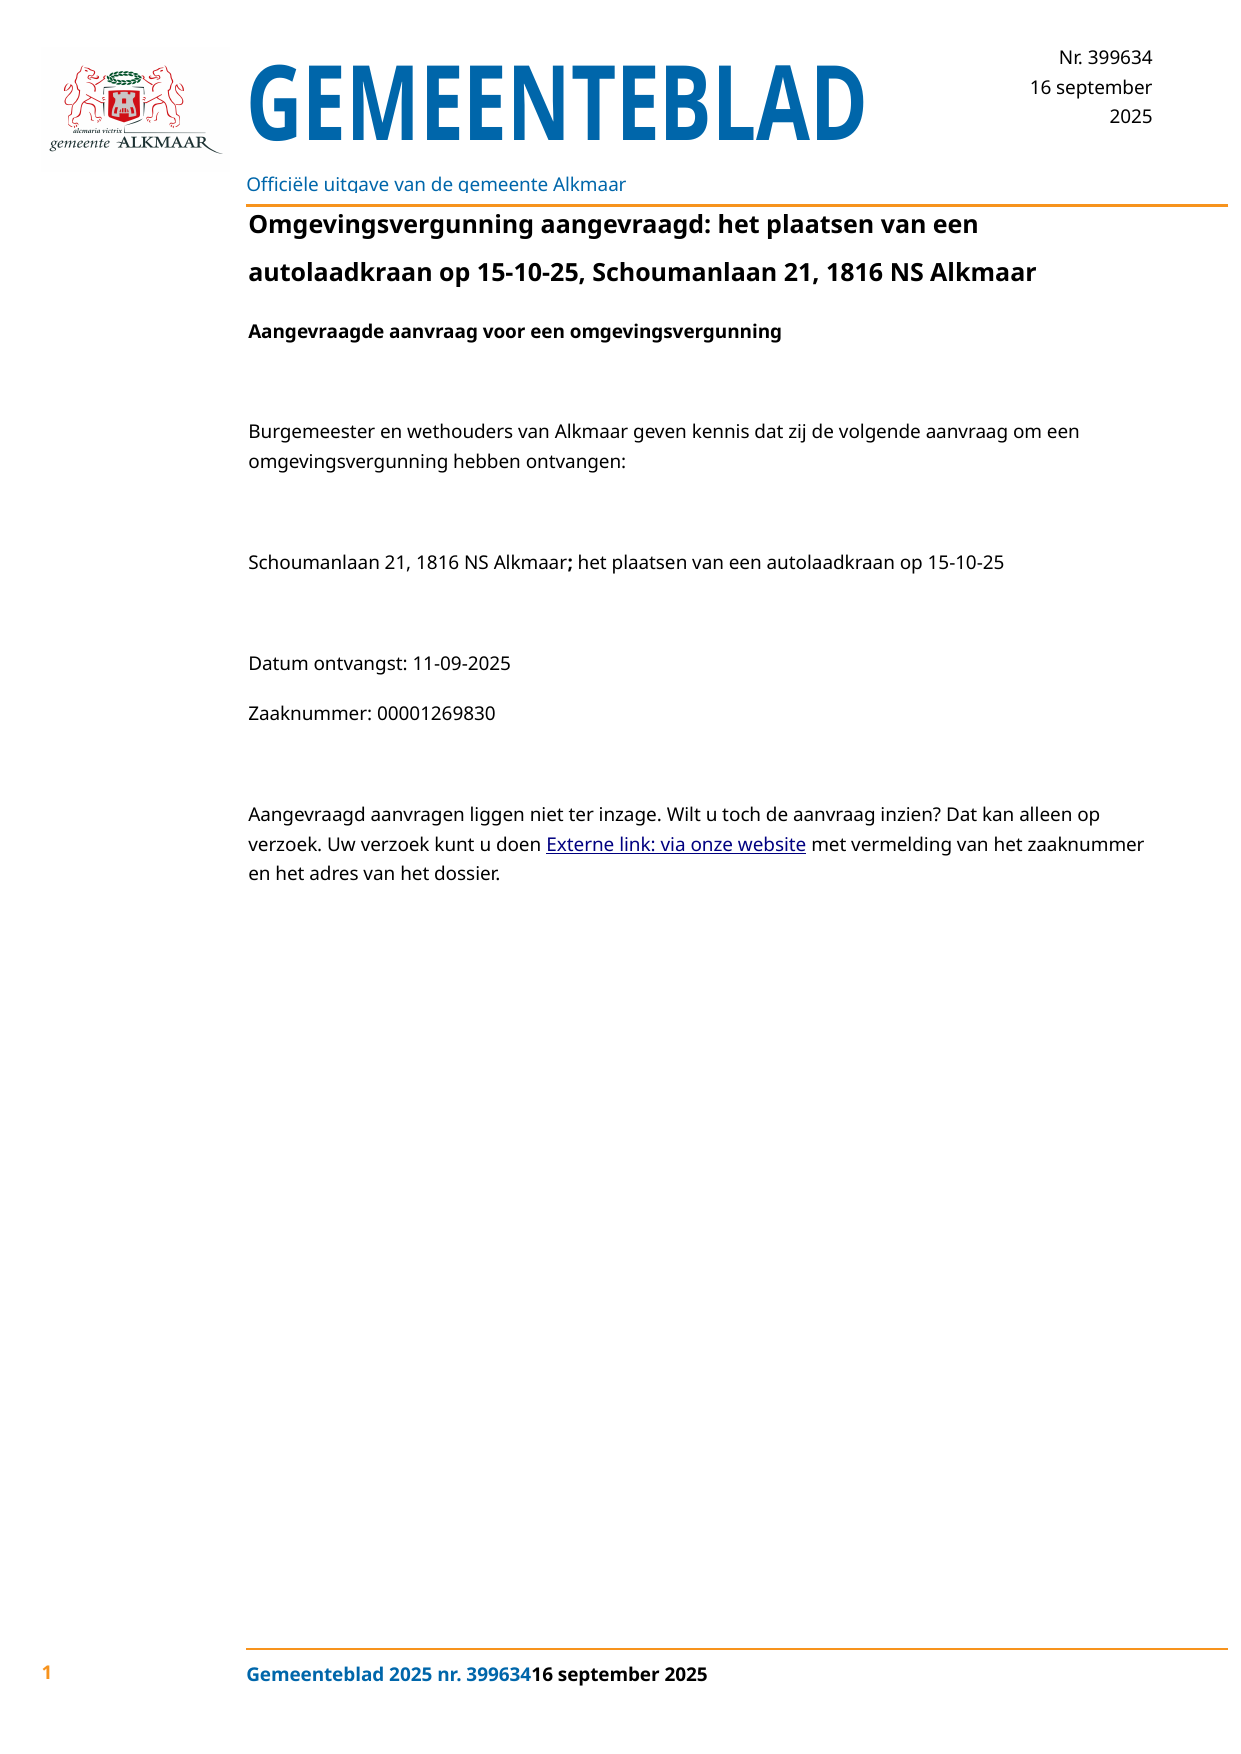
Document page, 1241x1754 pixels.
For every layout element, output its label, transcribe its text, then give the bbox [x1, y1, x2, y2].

picture [41, 47, 231, 172]
text Datum ontvangst: 11-09-2025 [248, 650, 1152, 676]
text Aangevraagde aanvraag voor een omgevingsvergunning [248, 318, 1152, 344]
text Burgemeester en wethouders van Alkmaar geven kennis dat zij de volgende aanvraag om een omgevingsvergunning hebben ontvangen: [248, 419, 1152, 474]
text Zaaknummer: 00001269830 [248, 700, 1152, 726]
text Aangevraagd aanvragen liggen niet ter inzage. Wilt u toch de aanvraag inzien? Dat kan alleen op verzoek. Uw verzoek kunt u doen Externe link: via onze website met vermelding van het zaaknummer en het adres van het dossier. [248, 801, 1152, 886]
text Schoumanlaan 21, 1816 NS Alkmaar; het plaatsen van een autolaadkraan op 15-10-25 [248, 549, 1152, 575]
text Omgevingsvergunning aangevraagd: het plaatsen van een autolaadkraan op 15-10-25, Schoumanlaan 21, 1816 NS Alkmaar [248, 207, 1152, 288]
